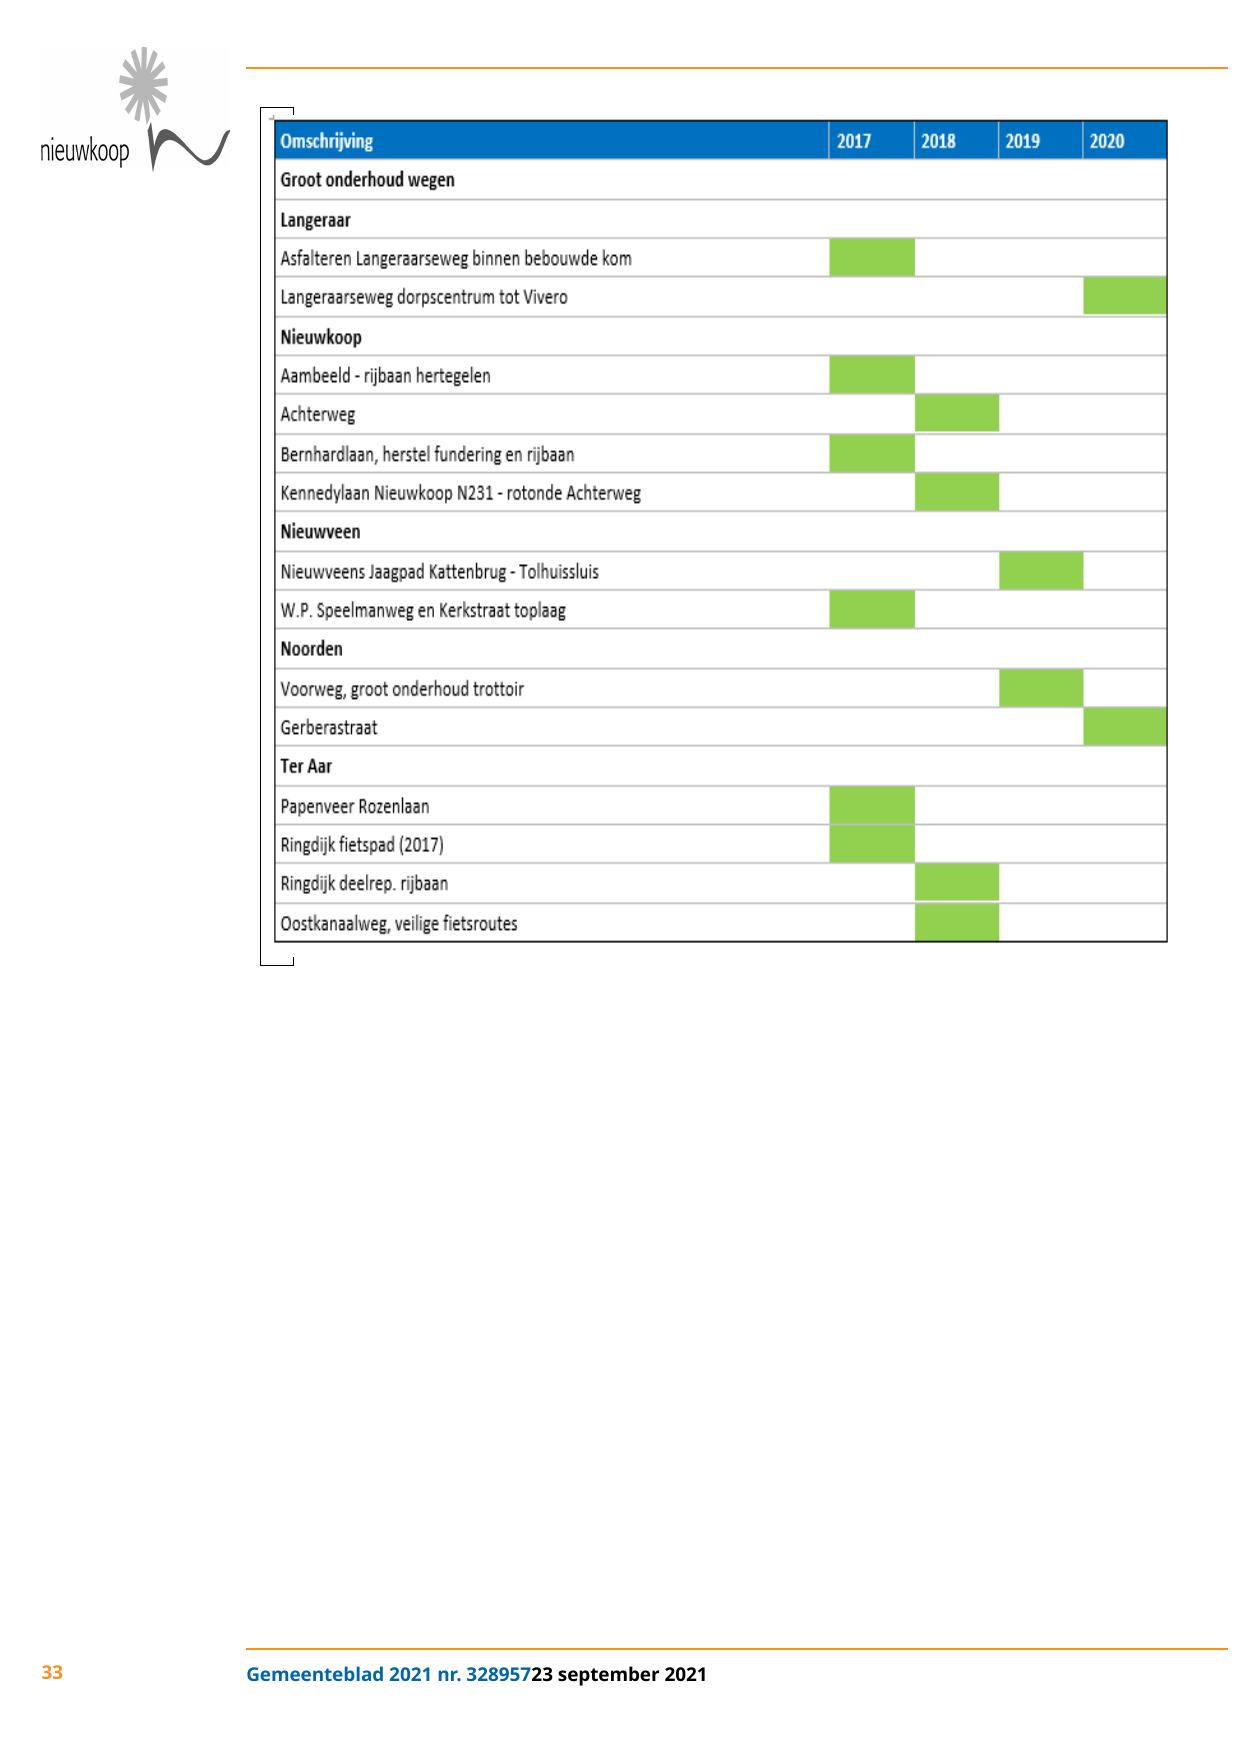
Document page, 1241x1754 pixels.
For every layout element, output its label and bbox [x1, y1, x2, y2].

picture [268, 115, 1173, 957]
picture [41, 47, 231, 172]
